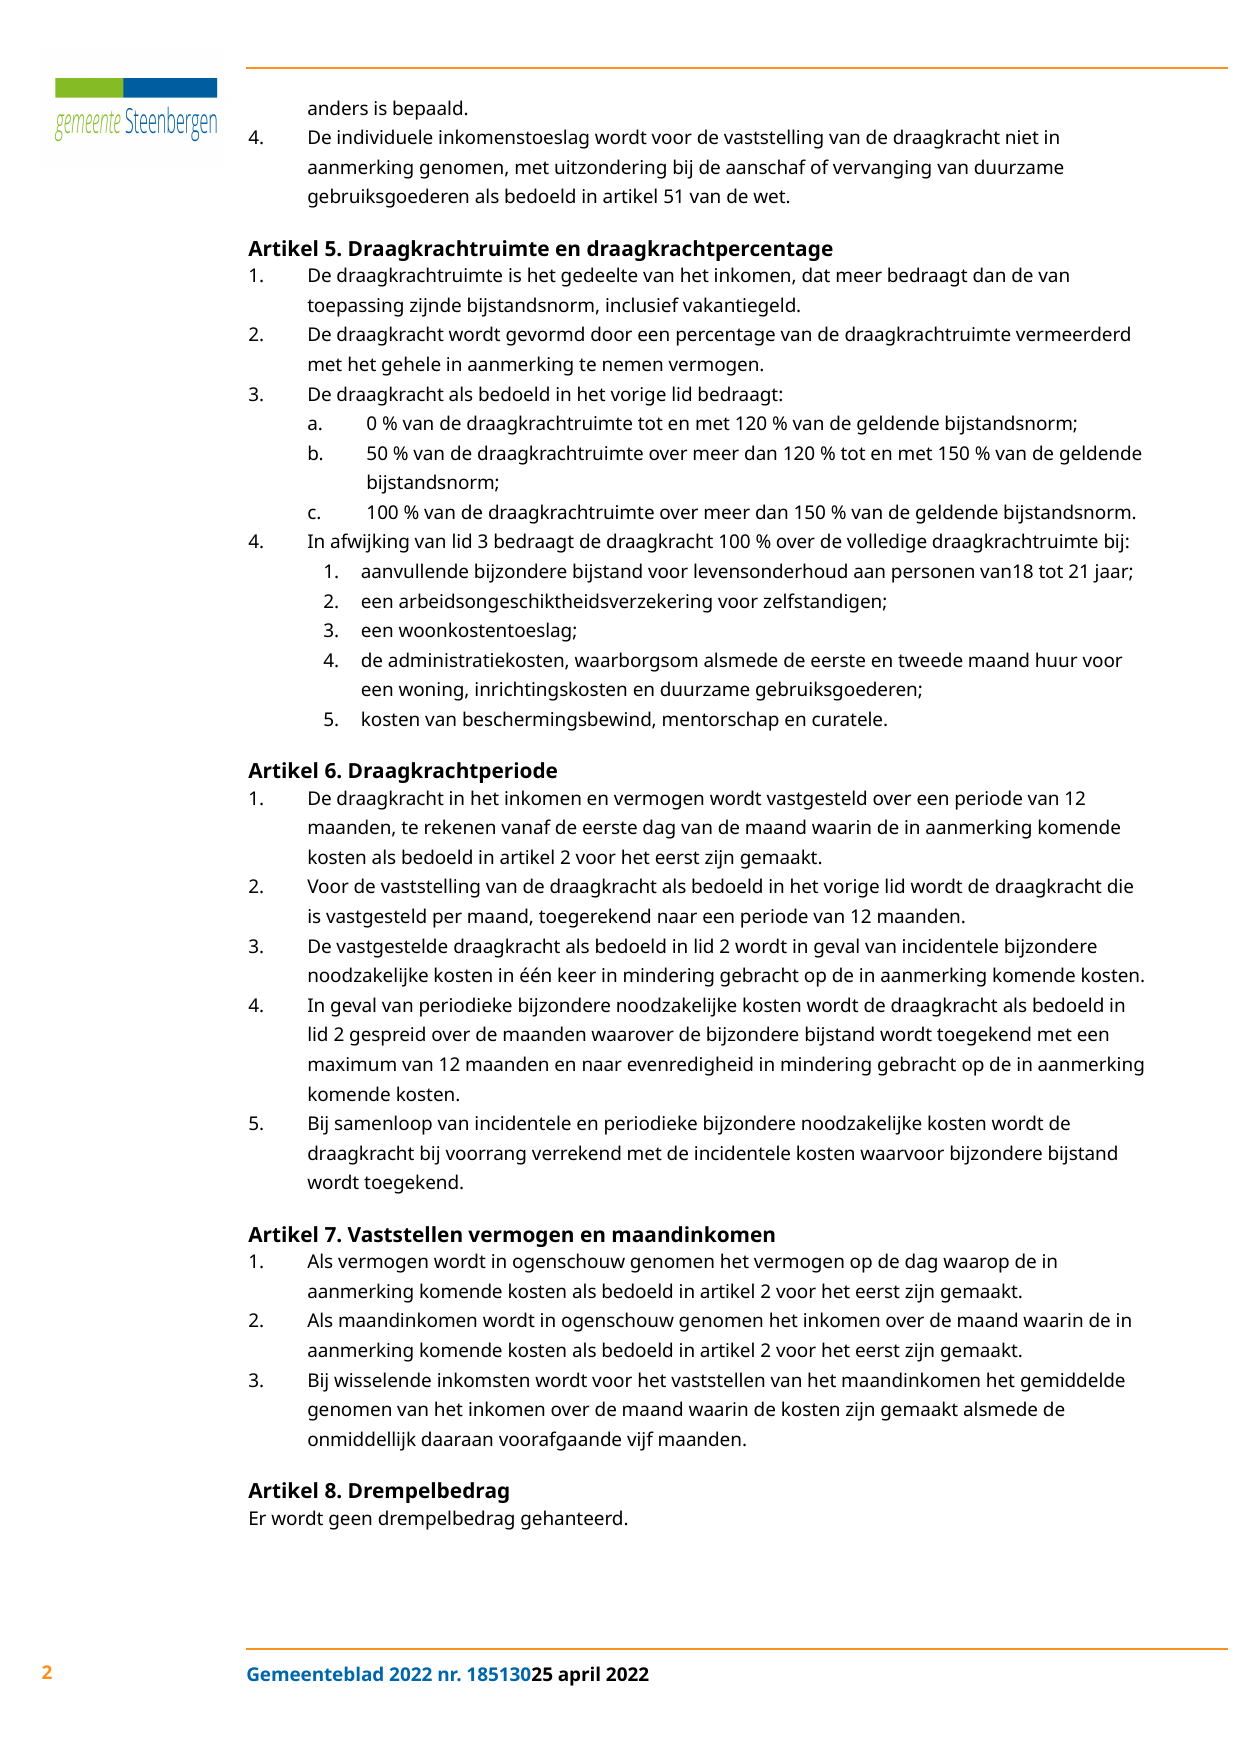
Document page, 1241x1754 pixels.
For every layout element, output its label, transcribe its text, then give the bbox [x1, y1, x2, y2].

text Artikel 6. Draagkrachtperiode [248, 757, 1152, 785]
text Artikel 5. Draagkrachtruimte en draagkrachtpercentage [248, 234, 1152, 262]
list Bij wisselende inkomsten wordt voor het vaststellen van het maandinkomen het gemiddelde genomen van het inkomen over de maand waarin de kosten zijn gemaakt alsmede de onmiddellijk daaraan voorafgaande vijf maanden. [248, 1367, 1152, 1452]
list Als maandinkomen wordt in ogenschouw genomen het inkomen over de maand waarin de in aanmerking komende kosten als bedoeld in artikel 2 voor het eerst zijn gemaakt. [248, 1308, 1152, 1363]
list Bij samenloop van incidentele en periodieke bijzondere noodzakelijke kosten wordt de draagkracht bij voorrang verrekend met de incidentele kosten waarvoor bijzondere bijstand wordt toegekend. [248, 1110, 1152, 1195]
list 50 % van de draagkrachtruimte over meer dan 120 % tot en met 150 % van de geldende bijstandsnorm; [307, 440, 1152, 495]
list De vastgestelde draagkracht als bedoeld in lid 2 wordt in geval van incidentele bijzondere noodzakelijke kosten in één keer in mindering gebracht op de in aanmerking komende kosten. [248, 933, 1152, 988]
list In afwijking van lid 3 bedraagt de draagkracht 100 % over de volledige draagkrachtruimte bij: [248, 529, 1152, 554]
text Er wordt geen drempelbedrag gehanteerd. [248, 1505, 1152, 1531]
list een woonkostentoeslag; [323, 617, 1152, 643]
text Artikel 8. Drempelbedrag [248, 1476, 1152, 1505]
list 0 % van de draagkrachtruimte tot en met 120 % van de geldende bijstandsnorm; [307, 410, 1152, 436]
list aanvullende bijzondere bijstand voor levensonderhoud aan personen van18 tot 21 jaar; [323, 558, 1152, 584]
list In geval van periodieke bijzondere noodzakelijke kosten wordt de draagkracht als bedoeld in lid 2 gespreid over de maanden waarover de bijzondere bijstand wordt toegekend met een maximum van 12 maanden en naar evenredigheid in mindering gebracht op de in aanmerking komende kosten. [248, 992, 1152, 1107]
list De individuele inkomenstoeslag wordt voor de vaststelling van de draagkracht niet in aanmerking genomen, met uitzondering bij de aanschaf of vervanging van duurzame gebruiksgoederen als bedoeld in artikel 51 van de wet. [248, 124, 1152, 209]
list Als vermogen wordt in ogenschouw genomen het vermogen op de dag waarop de in aanmerking komende kosten als bedoeld in artikel 2 voor het eerst zijn gemaakt. [248, 1248, 1152, 1304]
list De draagkracht wordt gevormd door een percentage van de draagkrachtruimte vermeerderd met het gehele in aanmerking te nemen vermogen. [248, 322, 1152, 377]
list de administratiekosten, waarborgsom alsmede de eerste en tweede maand huur voor een woning, inrichtingskosten en duurzame gebruiksgoederen; [323, 647, 1152, 702]
list kosten van beschermingsbewind, mentorschap en curatele. [323, 706, 1152, 732]
list anders is bepaald. [248, 95, 1152, 121]
list 100 % van de draagkrachtruimte over meer dan 150 % van de geldende bijstandsnorm. [307, 499, 1152, 525]
list De draagkracht in het inkomen en vermogen wordt vastgesteld over een periode van 12 maanden, te rekenen vanaf de eerste dag van de maand waarin de in aanmerking komende kosten als bedoeld in artikel 2 voor het eerst zijn gemaakt. [248, 785, 1152, 870]
text Artikel 7. Vaststellen vermogen en maandinkomen [248, 1220, 1152, 1248]
list De draagkrachtruimte is het gedeelte van het inkomen, dat meer bedraagt dan de van toepassing zijnde bijstandsnorm, inclusief vakantiegeld. [248, 262, 1152, 318]
list een arbeidsongeschiktheidsverzekering voor zelfstandigen; [323, 588, 1152, 613]
picture [41, 47, 231, 172]
list Voor de vaststelling van de draagkracht als bedoeld in het vorige lid wordt de draagkracht die is vastgesteld per maand, toegerekend naar een periode van 12 maanden. [248, 874, 1152, 929]
list De draagkracht als bedoeld in het vorige lid bedraagt: [248, 381, 1152, 406]
